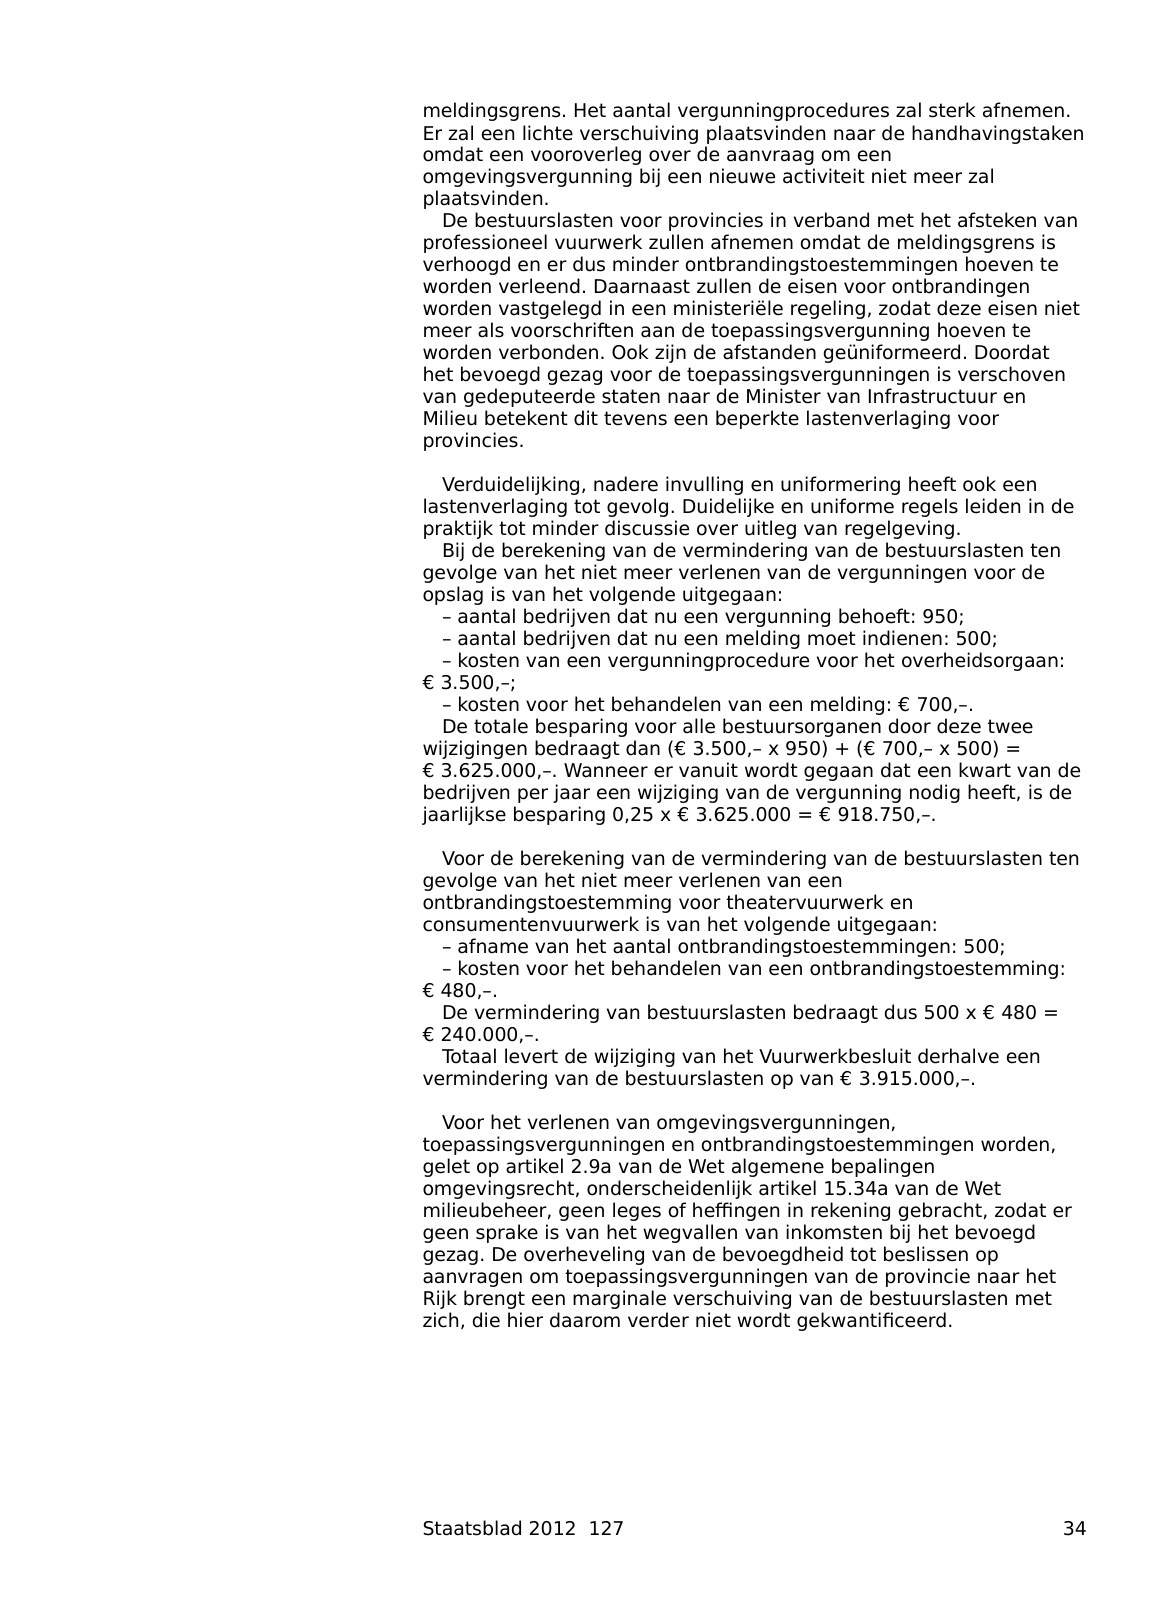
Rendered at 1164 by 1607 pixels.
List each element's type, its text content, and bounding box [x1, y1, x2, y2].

text De vermindering van bestuurslasten bedraagt dus 500 x € 480 = € 240.000,–. [422, 1002, 1087, 1046]
text Voor de berekening van de vermindering van de bestuurslasten ten gevolge van het niet meer verlenen van een ontbrandingstoestemming voor theatervuurwerk en consumentenvuurwerk is van het volgende uitgegaan: [422, 848, 1087, 936]
text Bij de berekening van de vermindering van de bestuurslasten ten gevolge van het niet meer verlenen van de vergunningen voor de opslag is van het volgende uitgegaan: [422, 540, 1087, 606]
text – aantal bedrijven dat nu een vergunning behoeft: 950; [422, 606, 1087, 628]
text – aantal bedrijven dat nu een melding moet indienen: 500; [422, 628, 1087, 650]
text meldingsgrens. Het aantal vergunningprocedures zal sterk afnemen. Er zal een lichte verschuiving plaatsvinden naar de handhavingstaken omdat een vooroverleg over de aanvraag om een omgevingsvergunning bij een nieuwe activiteit niet meer zal plaatsvinden. [422, 100, 1087, 210]
text – kosten voor het behandelen van een melding: € 700,–. [422, 694, 1087, 716]
text – kosten voor het behandelen van een ontbrandingstoestemming: € 480,–. [422, 958, 1087, 1002]
text Totaal levert de wijziging van het Vuurwerkbesluit derhalve een vermindering van de bestuurslasten op van € 3.915.000,–. [422, 1046, 1087, 1090]
text De bestuurslasten voor provincies in verband met het afsteken van professioneel vuurwerk zullen afnemen omdat de meldingsgrens is verhoogd en er dus minder ontbrandingstoestemmingen hoeven te worden verleend. Daarnaast zullen de eisen voor ontbrandingen worden vastgelegd in een ministeriële regeling, zodat deze eisen niet meer als voorschriften aan de toepassingsvergunning hoeven te worden verbonden. Ook zijn de afstanden geüniformeerd. Doordat het bevoegd gezag voor de toepassingsvergunningen is verschoven van gedeputeerde staten naar de Minister van Infrastructuur en Milieu betekent dit tevens een beperkte lastenverlaging voor provincies. [422, 210, 1087, 452]
text – kosten van een vergunningprocedure voor het overheidsorgaan: € 3.500,–; [422, 650, 1087, 694]
text Verduidelijking, nadere invulling en uniformering heeft ook een lastenverlaging tot gevolg. Duidelijke en uniforme regels leiden in de praktijk tot minder discussie over uitleg van regelgeving. [422, 474, 1087, 540]
text Voor het verlenen van omgevingsvergunningen, toepassingsvergunningen en ontbrandingstoestemmingen worden, gelet op artikel 2.9a van de Wet algemene bepalingen omgevingsrecht, onderscheidenlijk artikel 15.34a van de Wet milieubeheer, geen leges of heffingen in rekening gebracht, zodat er geen sprake is van het wegvallen van inkomsten bij het bevoegd gezag. De overheveling van de bevoegdheid tot beslissen op aanvragen om toepassingsvergunningen van de provincie naar het Rijk brengt een marginale verschuiving van de bestuurslasten met zich, die hier daarom verder niet wordt gekwantificeerd. [422, 1112, 1087, 1332]
text De totale besparing voor alle bestuursorganen door deze twee wijzigingen bedraagt dan (€ 3.500,– x 950) + (€ 700,– x 500) = € 3.625.000,–. Wanneer er vanuit wordt gegaan dat een kwart van de bedrijven per jaar een wijziging van de vergunning nodig heeft, is de jaarlijkse besparing 0,25 x € 3.625.000 = € 918.750,–. [422, 716, 1087, 826]
text – afname van het aantal ontbrandingstoestemmingen: 500; [422, 936, 1087, 958]
